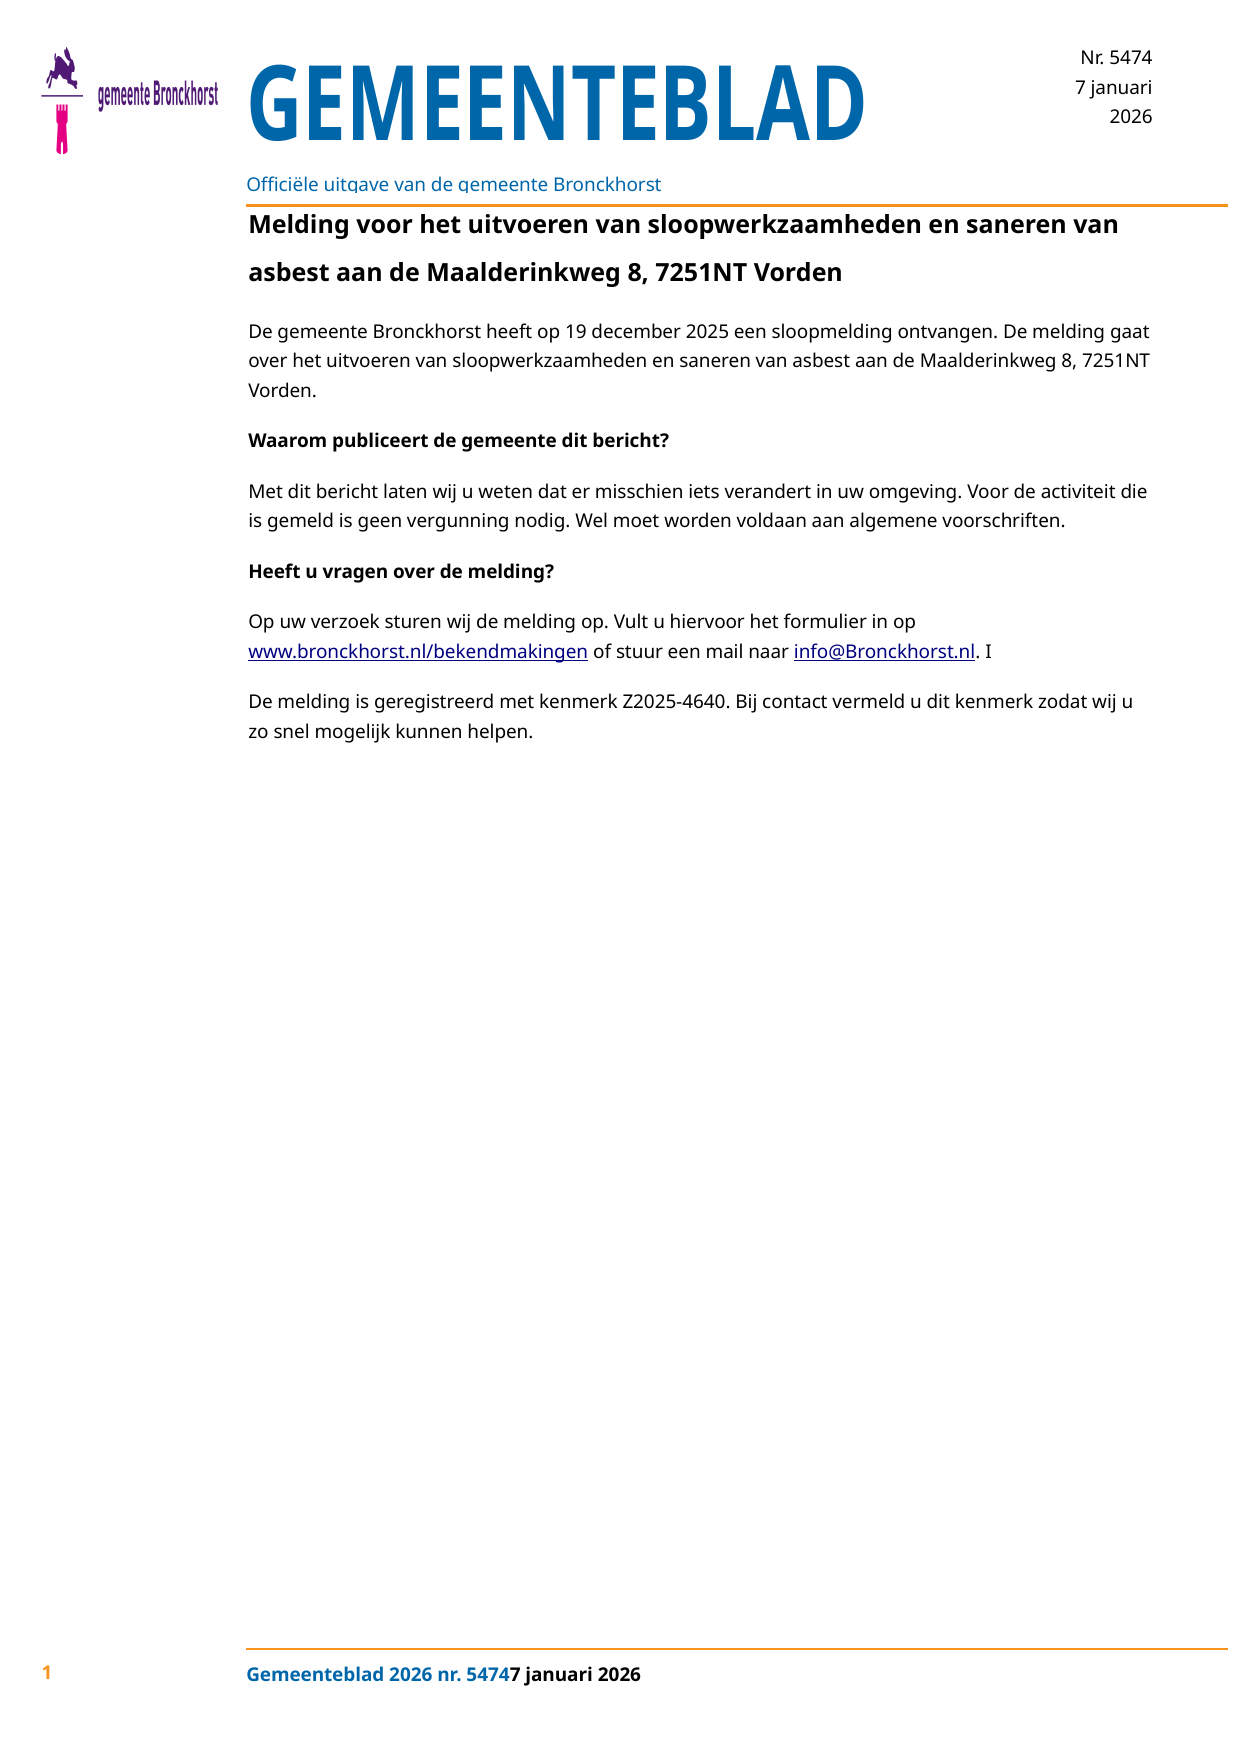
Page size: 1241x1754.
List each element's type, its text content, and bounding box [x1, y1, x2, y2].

text Met dit bericht laten wij u weten dat er misschien iets verandert in uw omgeving. Voor de activiteit die is gemeld is geen vergunning nodig. Wel moet worden voldaan aan algemene voorschriften. [248, 478, 1152, 533]
picture [41, 47, 231, 172]
text Heeft u vragen over de melding? [248, 558, 1152, 584]
text De gemeente Bronckhorst heeft op 19 december 2025 een sloopmelding ontvangen. De melding gaat over het uitvoeren van sloopwerkzaamheden en saneren van asbest aan de Maalderinkweg 8, 7251NT Vorden. [248, 318, 1152, 403]
text Op uw verzoek sturen wij de melding op. Vult u hiervoor het formulier in op www.bronckhorst.nl/bekendmakingen of stuur een mail naar info@Bronckhorst.nl. I [248, 608, 1152, 664]
text De melding is geregistreerd met kenmerk Z2025-4640. Bij contact vermeld u dit kenmerk zodat wij u zo snel mogelijk kunnen helpen. [248, 688, 1152, 744]
text Waarom publiceert de gemeente dit bericht? [248, 427, 1152, 453]
text Melding voor het uitvoeren van sloopwerkzaamheden en saneren van asbest aan de Maalderinkweg 8, 7251NT Vorden [248, 207, 1152, 288]
